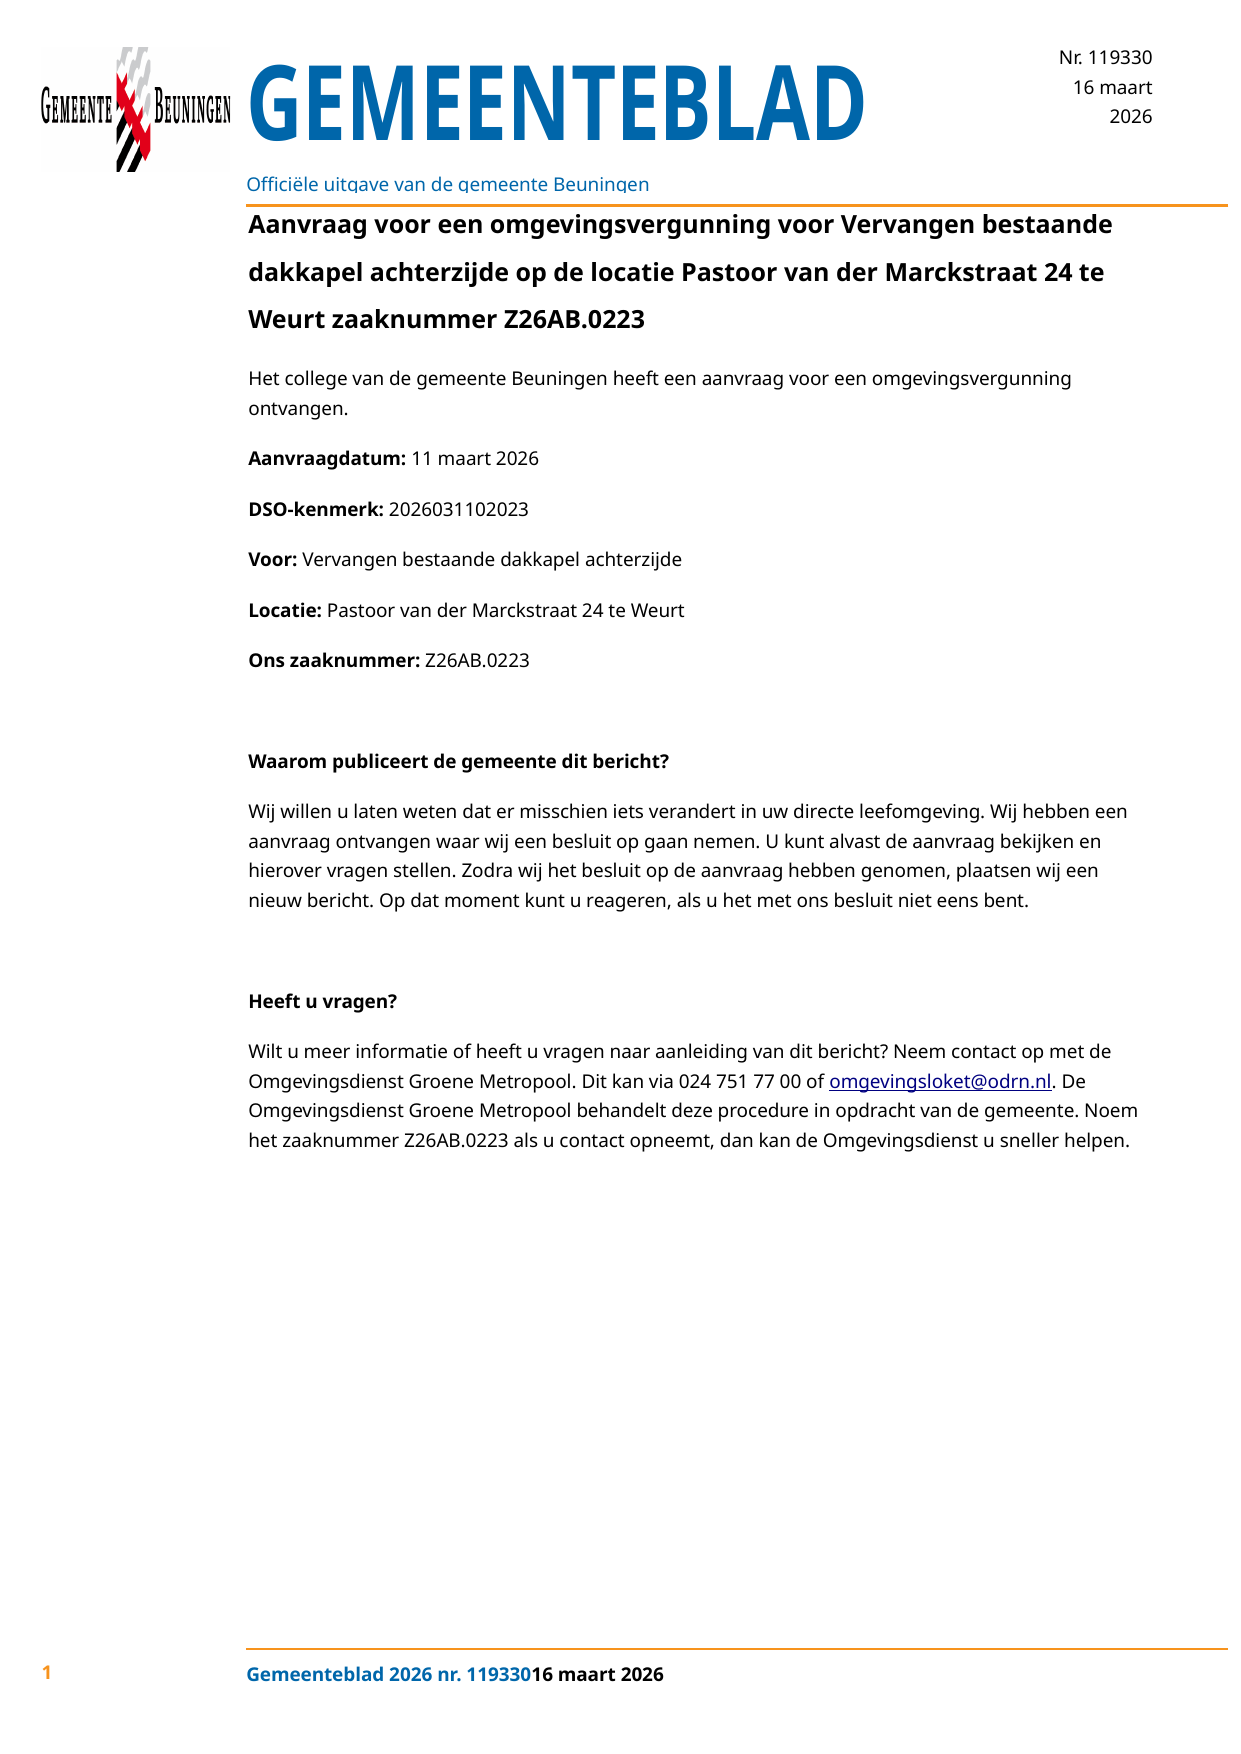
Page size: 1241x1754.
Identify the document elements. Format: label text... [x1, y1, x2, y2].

text Waarom publiceert de gemeente dit bericht? [248, 748, 1152, 774]
text Wilt u meer informatie of heeft u vragen naar aanleiding van dit bericht? Neem contact op met de Omgevingsdienst Groene Metropool. Dit kan via 024 751 77 00 of omgevingsloket@odrn.nl. De Omgevingsdienst Groene Metropool behandelt deze procedure in opdracht van de gemeente. Noem het zaaknummer Z26AB.0223 als u contact opneemt, dan kan de Omgevingsdienst u sneller helpen. [248, 1038, 1152, 1153]
text Aanvraagdatum: 11 maart 2026 [248, 446, 1152, 471]
text Het college van de gemeente Beuningen heeft een aanvraag voor een omgevingsvergunning ontvangen. [248, 366, 1152, 421]
text Wij willen u laten weten dat er misschien iets verandert in uw directe leefomgeving. Wij hebben een aanvraag ontvangen waar wij een besluit op gaan nemen. U kunt alvast de aanvraag bekijken en hierover vragen stellen. Zodra wij het besluit op de aanvraag hebben genomen, plaatsen wij een nieuw bericht. Op dat moment kunt u reageren, als u het met ons besluit niet eens bent. [248, 798, 1152, 913]
picture [41, 47, 231, 172]
text Locatie: Pastoor van der Marckstraat 24 te Weurt [248, 597, 1152, 622]
text Aanvraag voor een omgevingsvergunning voor Vervangen bestaande dakkapel achterzijde op de locatie Pastoor van der Marckstraat 24 te Weurt zaaknummer Z26AB.0223 [248, 207, 1152, 336]
text Heeft u vragen? [248, 988, 1152, 1014]
text Ons zaaknummer: Z26AB.0223 [248, 647, 1152, 673]
text Voor: Vervangen bestaande dakkapel achterzijde [248, 546, 1152, 572]
text DSO-kenmerk: 2026031102023 [248, 496, 1152, 522]
